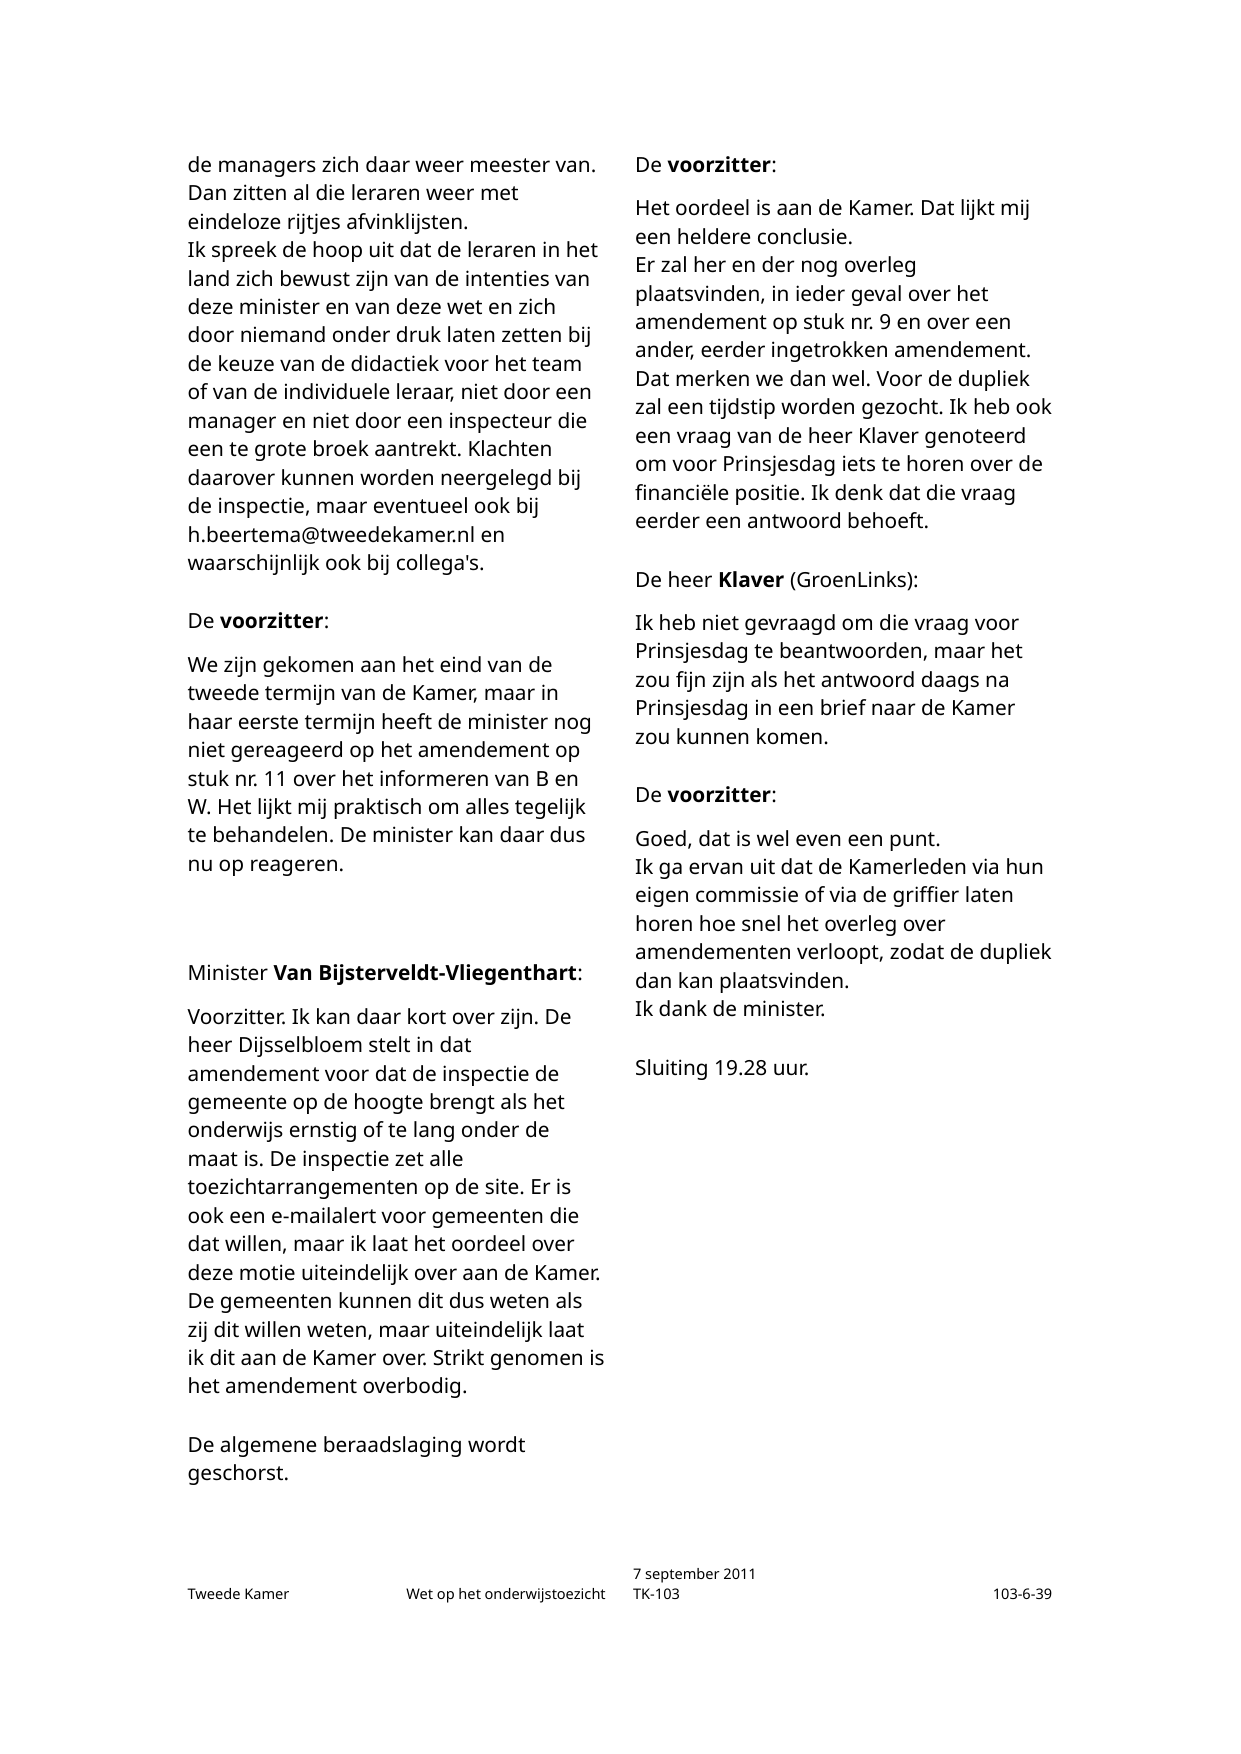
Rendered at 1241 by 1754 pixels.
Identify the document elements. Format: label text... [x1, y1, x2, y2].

text We zijn gekomen aan het eind van de tweede termijn van de Kamer, maar in haar eerste termijn heeft de minister nog niet gereageerd op het amendement op stuk nr. 11 over het informeren van B en W. Het lijkt mij praktisch om alles tegelijk te behandelen. De minister kan daar dus nu op reageren. [187, 650, 605, 877]
text Sluiting 19.28 uur. [635, 1053, 1053, 1081]
text Ik heb niet gevraagd om die vraag voor Prinsjesdag te beantwoorden, maar het zou fijn zijn als het antwoord daags na Prinsjesdag in een brief naar de Kamer zou kunnen komen. [635, 608, 1053, 750]
text Voorzitter. Ik kan daar kort over zijn. De heer Dijsselbloem stelt in dat amendement voor dat de inspectie de gemeente op de hoogte brengt als het onderwijs ernstig of te lang onder de maat is. De inspectie zet alle toezichtarrangementen op de site. Er is ook een e-mailalert voor gemeenten die dat willen, maar ik laat het oordeel over deze motie uiteindelijk over aan de Kamer. De gemeenten kunnen dit dus weten als zij dit willen weten, maar uiteindelijk laat ik dit aan de Kamer over. Strikt genomen is het amendement overbodig. [187, 1002, 605, 1400]
text de managers zich daar weer meester van. Dan zitten al die leraren weer met eindeloze rijtjes afvinklijsten. [187, 150, 605, 235]
text De heer Klaver (GroenLinks): [635, 565, 1053, 593]
text Ik spreek de hoop uit dat de leraren in het land zich bewust zijn van de intenties van deze minister en van deze wet en zich door niemand onder druk laten zetten bij de keuze van de didactiek voor het team of van de individuele leraar, niet door een manager en niet door een inspecteur die een te grote broek aantrekt. Klachten daarover kunnen worden neergelegd bij de inspectie, maar eventueel ook bij h.beertema@tweedekamer.nl en waarschijnlijk ook bij collega's. [187, 235, 605, 577]
text De voorzitter: [635, 780, 1053, 809]
text Ik ga ervan uit dat de Kamerleden via hun eigen commissie of via de griffier laten horen hoe snel het overleg over amendementen verloopt, zodat de dupliek dan kan plaatsvinden. [635, 852, 1053, 994]
text Minister Van Bijsterveldt-Vliegenthart: [187, 958, 605, 987]
text  [187, 907, 605, 936]
text De voorzitter: [187, 607, 605, 635]
text Het oordeel is aan de Kamer. Dat lijkt mij een heldere conclusie. [635, 193, 1053, 250]
text De voorzitter: [635, 150, 1053, 178]
text De algemene beraadslaging wordt geschorst. [187, 1430, 605, 1487]
text Goed, dat is wel even een punt. [635, 824, 1053, 852]
text Ik dank de minister. [635, 994, 1053, 1023]
text Er zal her en der nog overleg plaatsvinden, in ieder geval over het amendement op stuk nr. 9 en over een ander, eerder ingetrokken amendement. Dat merken we dan wel. Voor de dupliek zal een tijdstip worden gezocht. Ik heb ook een vraag van de heer Klaver genoteerd om voor Prinsjesdag iets te horen over de financiële positie. Ik denk dat die vraag eerder een antwoord behoeft. [635, 250, 1053, 535]
